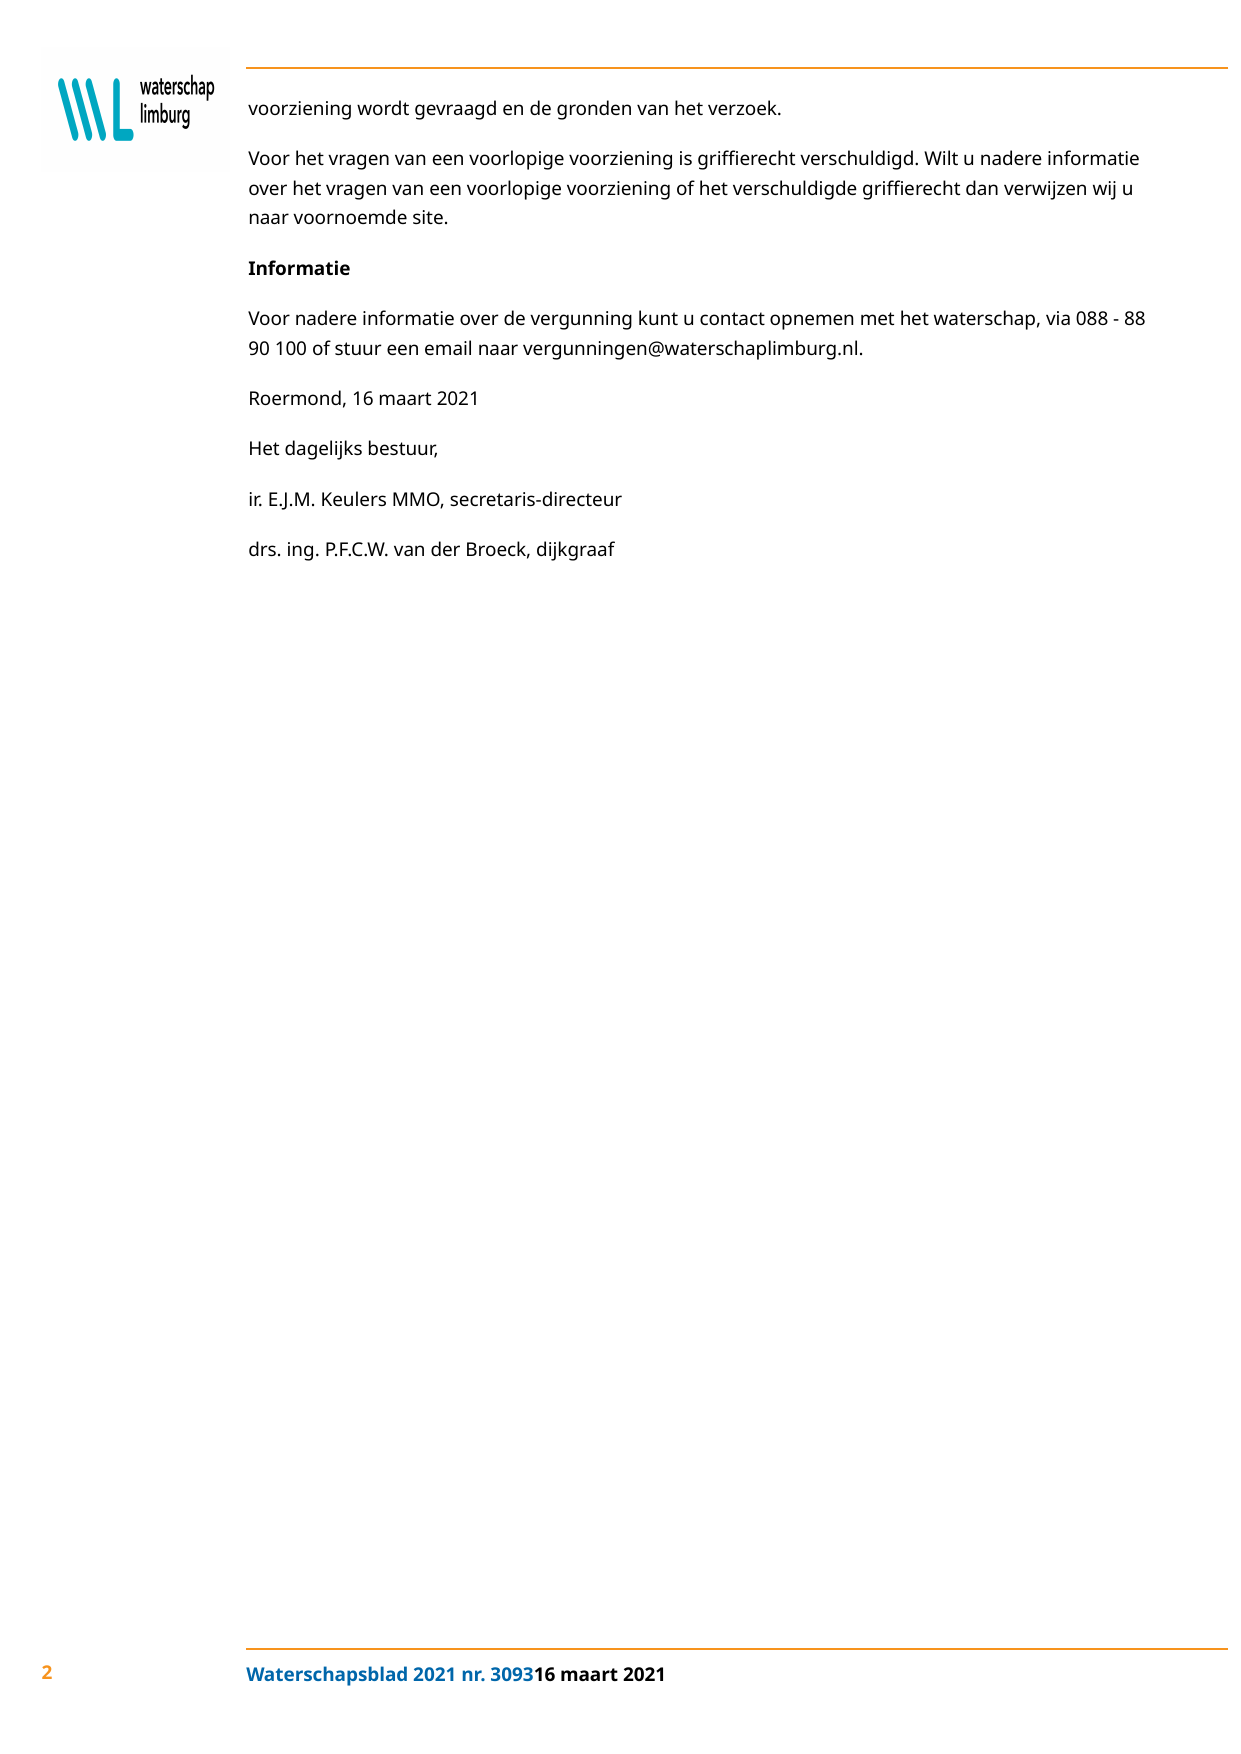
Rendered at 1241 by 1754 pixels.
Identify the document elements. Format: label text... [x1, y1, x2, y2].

text drs. ing. P.F.C.W. van der Broeck, dijkgraaf [248, 536, 1152, 562]
text voorziening wordt gevraagd en de gronden van het verzoek. [248, 95, 1152, 121]
text ir. E.J.M. Keulers MMO, secretaris-directeur [248, 486, 1152, 512]
text Voor nadere informatie over de vergunning kunt u contact opnemen met het waterschap, via 088 - 88 90 100 of stuur een email naar vergunningen@waterschaplimburg.nl. [248, 305, 1152, 361]
picture [41, 47, 231, 172]
text Roermond, 16 maart 2021 [248, 385, 1152, 411]
text Het dagelijks bestuur, [248, 436, 1152, 461]
text Voor het vragen van een voorlopige voorziening is griffierecht verschuldigd. Wilt u nadere informatie over het vragen van een voorlopige voorziening of het verschuldigde griffierecht dan verwijzen wij u naar voornoemde site. [248, 145, 1152, 230]
text Informatie [248, 255, 1152, 281]
